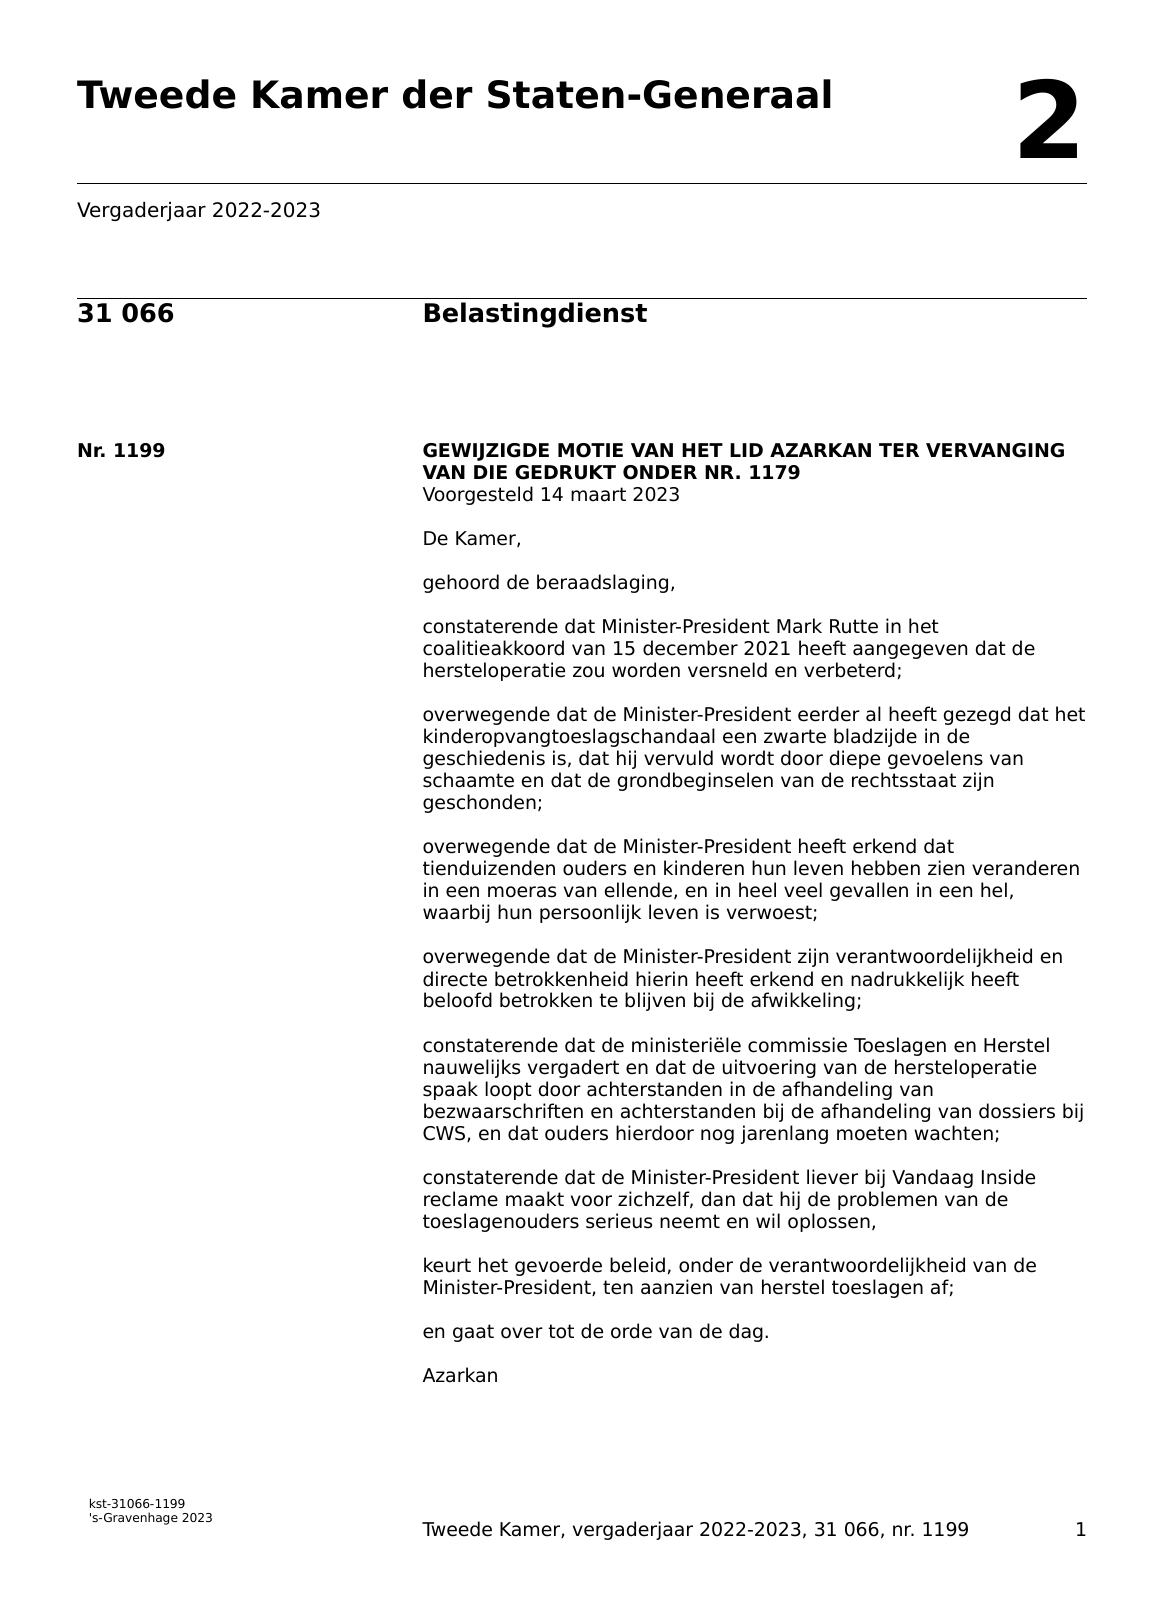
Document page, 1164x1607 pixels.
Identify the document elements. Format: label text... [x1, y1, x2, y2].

text overwegende dat de Minister-President heeft erkend dat tienduizenden ouders en kinderen hun leven hebben zien veranderen in een moeras van ellende, en in heel veel gevallen in een hel, waarbij hun persoonlijk leven is verwoest; [422, 836, 1087, 924]
table_header 2 [886, 59, 1087, 183]
text constaterende dat de Minister-President liever bij Vandaag Inside reclame maakt voor zichzelf, dan dat hij de problemen van de toeslagenouders serieus neemt en wil oplossen, [422, 1167, 1087, 1233]
text Azarkan [422, 1365, 1087, 1387]
text keurt het gevoerde beleid, onder de verantwoordelijkheid van de Minister-President, ten aanzien van herstel toeslagen af; [422, 1255, 1087, 1299]
subtitle 31 066 Belastingdienst [77, 299, 1087, 329]
text constaterende dat de ministeriële commissie Toeslagen en Herstel nauwelijks vergadert en dat de uitvoering van de hersteloperatie spaak loopt door achterstanden in de afhandeling van bezwaarschriften en achterstanden bij de afhandeling van dossiers bij CWS, en dat ouders hierdoor nog jarenlang moeten wachten; [422, 1034, 1087, 1144]
subtitle Nr. 1199 GEWIJZIGDE MOTIE VAN HET LID AZARKAN TER VERVANGING VAN DIE GEDRUKT ONDER NR. 1179 [77, 440, 1087, 484]
text overwegende dat de Minister-President zijn verantwoordelijkheid en directe betrokkenheid hierin heeft erkend en nadrukkelijk heeft beloofd betrokken te blijven bij de afwikkeling; [422, 946, 1087, 1012]
text 's-Gravenhage 2023 [88, 1511, 323, 1525]
table_header Tweede Kamer der Staten-Generaal [77, 59, 886, 183]
text en gaat over tot de orde van de dag. [422, 1321, 1087, 1343]
text constaterende dat Minister-President Mark Rutte in het coalitieakkoord van 15 december 2021 heeft aangegeven dat de hersteloperatie zou worden versneld en verbeterd; [422, 616, 1087, 682]
text kst-31066-1199 [88, 1497, 323, 1511]
table_cell Vergaderjaar 2022-2023 [77, 184, 1087, 298]
text Voorgesteld 14 maart 2023 [422, 484, 1087, 506]
text gehoord de beraadslaging, [422, 572, 1087, 594]
text De Kamer, [422, 528, 1087, 550]
text overwegende dat de Minister-President eerder al heeft gezegd dat het kinderopvangtoeslagschandaal een zwarte bladzijde in de geschiedenis is, dat hij vervuld wordt door diepe gevoelens van schaamte en dat de grondbeginselen van de rechtsstaat zijn geschonden; [422, 704, 1087, 814]
